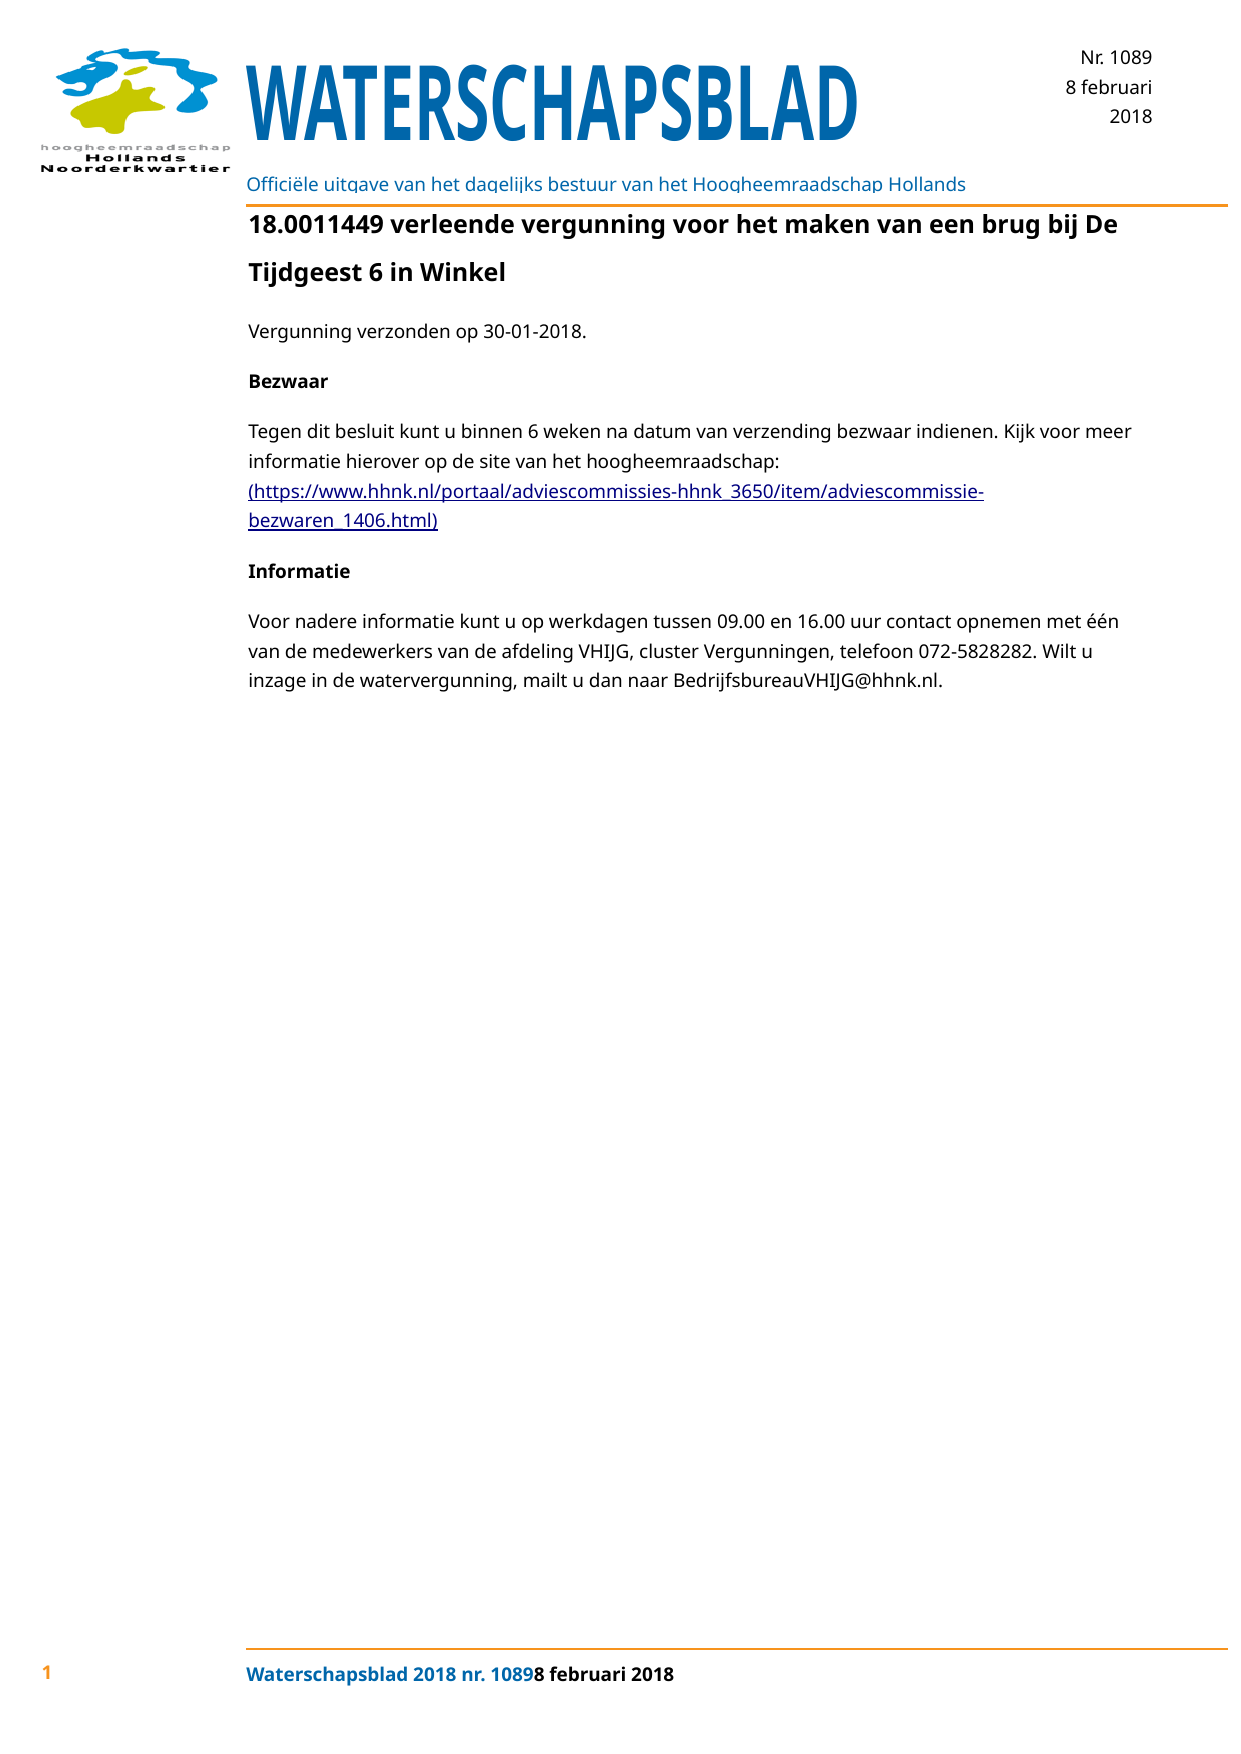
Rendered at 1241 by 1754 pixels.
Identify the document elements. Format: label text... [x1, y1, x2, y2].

text Bezwaar [248, 368, 1152, 394]
text Vergunning verzonden op 30-01-2018. [248, 318, 1152, 344]
text Voor nadere informatie kunt u op werkdagen tussen 09.00 en 16.00 uur contact opnemen met één van de medewerkers van de afdeling VHIJG, cluster Vergunningen, telefoon 072-5828282. Wilt u inzage in de watervergunning, mailt u dan naar BedrijfsbureauVHIJG@hhnk.nl. [248, 608, 1152, 693]
text Informatie [248, 558, 1152, 584]
text 18.0011449 verleende vergunning voor het maken van een brug bij De Tijdgeest 6 in Winkel [248, 207, 1152, 288]
picture [41, 47, 231, 172]
text Tegen dit besluit kunt u binnen 6 weken na datum van verzending bezwaar indienen. Kijk voor meer informatie hierover op de site van het hoogheemraadschap: (https://www.hhnk.nl/portaal/adviescommissies-hhnk_3650/item/adviescommissie-bezwaren_1406.html) [248, 419, 1152, 533]
